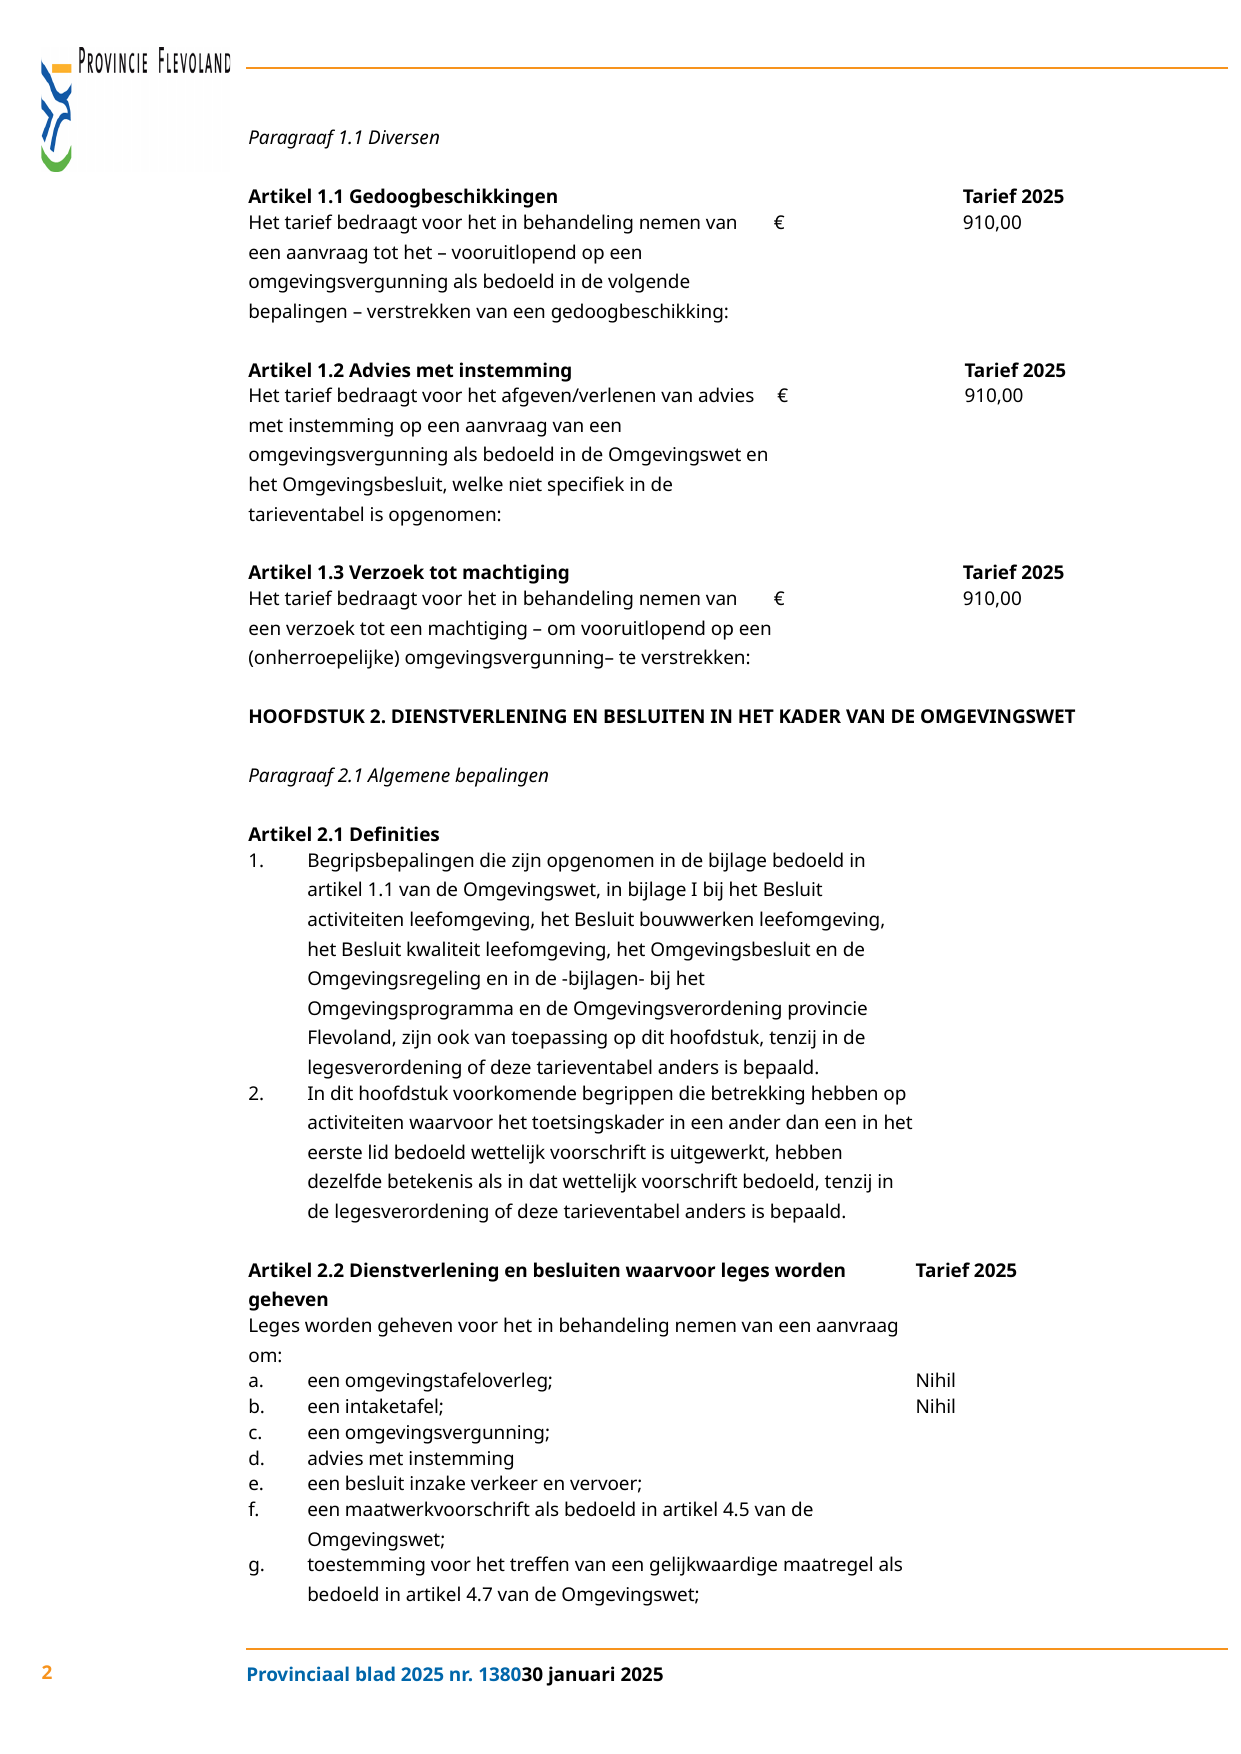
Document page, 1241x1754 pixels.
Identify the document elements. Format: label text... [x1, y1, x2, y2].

text HOOFDSTUK 2. DIENSTVERLENING EN BESLUITEN IN HET KADER VAN DE OMGEVINGSWET [248, 703, 1152, 729]
table_cell Het tarief bedraagt voor het in behandeling nemen van een aanvraag tot het – vooruitlopend op een omgevingsvergunning als bedoeld in de volgende bepalingen – verstrekken van een gedoogbeschikking: [248, 209, 774, 324]
table_cell Leges worden geheven voor het in behandeling nemen van een aanvraag om: [248, 1312, 915, 1367]
table_cell Nihil [915, 1368, 1152, 1393]
table_header [777, 357, 964, 382]
table_cell Nihil [915, 1393, 1152, 1419]
table_cell een omgevingsvergunning; [248, 1419, 915, 1445]
table_cell toestemming voor het treffen van een gelijkwaardige maatregel als bedoeld in artikel 4.7 van de Omgevingswet; [248, 1551, 915, 1607]
table_header Artikel 1.1 Gedoogbeschikkingen [248, 184, 774, 209]
picture [41, 47, 231, 172]
table_cell [915, 1496, 1152, 1551]
table_cell Het tarief bedraagt voor het in behandeling nemen van een verzoek tot een machtiging – om vooruitlopend op een (onherroepelijke) omgevingsvergunning– te verstrekken: [248, 585, 774, 670]
table_header Artikel 2.2 Dienstverlening en besluiten waarvoor leges worden geheven [248, 1257, 915, 1312]
table_cell [915, 1445, 1152, 1470]
table_cell Het tarief bedraagt voor het afgeven/verlenen van advies met instemming op een aanvraag van een omgevingsvergunning als bedoeld in de Omgevingswet en het Omgevingsbesluit, welke niet specifiek in de tarieventabel is opgenomen: [248, 383, 777, 527]
table_cell [915, 1551, 1152, 1607]
table_cell [915, 1419, 1152, 1445]
table_header Artikel 1.3 Verzoek tot machtiging [248, 560, 774, 585]
table_header [774, 184, 963, 209]
table_cell een intaketafel; [248, 1393, 915, 1419]
table_cell een maatwerkvoorschrift als bedoeld in artikel 4.5 van de Omgevingswet; [248, 1496, 915, 1551]
table_header Tarief 2025 [915, 1257, 1152, 1312]
table_cell In dit hoofdstuk voorkomende begrippen die betrekking hebben op activiteiten waarvoor het toetsingskader in een ander dan een in het eerste lid bedoeld wettelijk voorschrift is uitgewerkt, hebben dezelfde betekenis als in dat wettelijk voorschrift bedoeld, tenzij in de legesverordening of deze tarieventabel anders is bepaald. [248, 1080, 915, 1224]
table_cell 910,00 [964, 383, 1152, 527]
table_header [915, 821, 1152, 847]
table_header Artikel 2.1 Definities [248, 821, 915, 847]
table_cell 910,00 [963, 585, 1152, 670]
table_header Tarief 2025 [964, 357, 1152, 382]
text Paragraaf 2.1 Algemene bepalingen [248, 762, 1152, 788]
table_cell € [774, 209, 963, 324]
table_header Artikel 1.2 Advies met instemming [248, 357, 777, 382]
table_cell [915, 1470, 1152, 1496]
table_cell een besluit inzake verkeer en vervoer; [248, 1470, 915, 1496]
table_header [774, 560, 963, 585]
table_cell € [777, 383, 964, 527]
table_cell advies met instemming [248, 1445, 915, 1470]
table_cell [915, 847, 1152, 1080]
table_cell Begripsbepalingen die zijn opgenomen in de bijlage bedoeld in artikel 1.1 van de Omgevingswet, in bijlage I bij het Besluit activiteiten leefomgeving, het Besluit bouwwerken leefomgeving, het Besluit kwaliteit leefomgeving, het Omgevingsbesluit en de Omgevingsregeling en in de -bijlagen- bij het Omgevingsprogramma en de Omgevingsverordening provincie Flevoland, zijn ook van toepassing op dit hoofdstuk, tenzij in de legesverordening of deze tarieventabel anders is bepaald. [248, 847, 915, 1080]
text Paragraaf 1.1 Diversen [248, 124, 1152, 150]
table_cell [915, 1080, 1152, 1224]
table_cell € [774, 585, 963, 670]
table_cell 910,00 [963, 209, 1152, 324]
table_header Tarief 2025 [963, 184, 1152, 209]
table_cell [915, 1312, 1152, 1367]
table_cell een omgevingstafeloverleg; [248, 1368, 915, 1393]
table_header Tarief 2025 [963, 560, 1152, 585]
